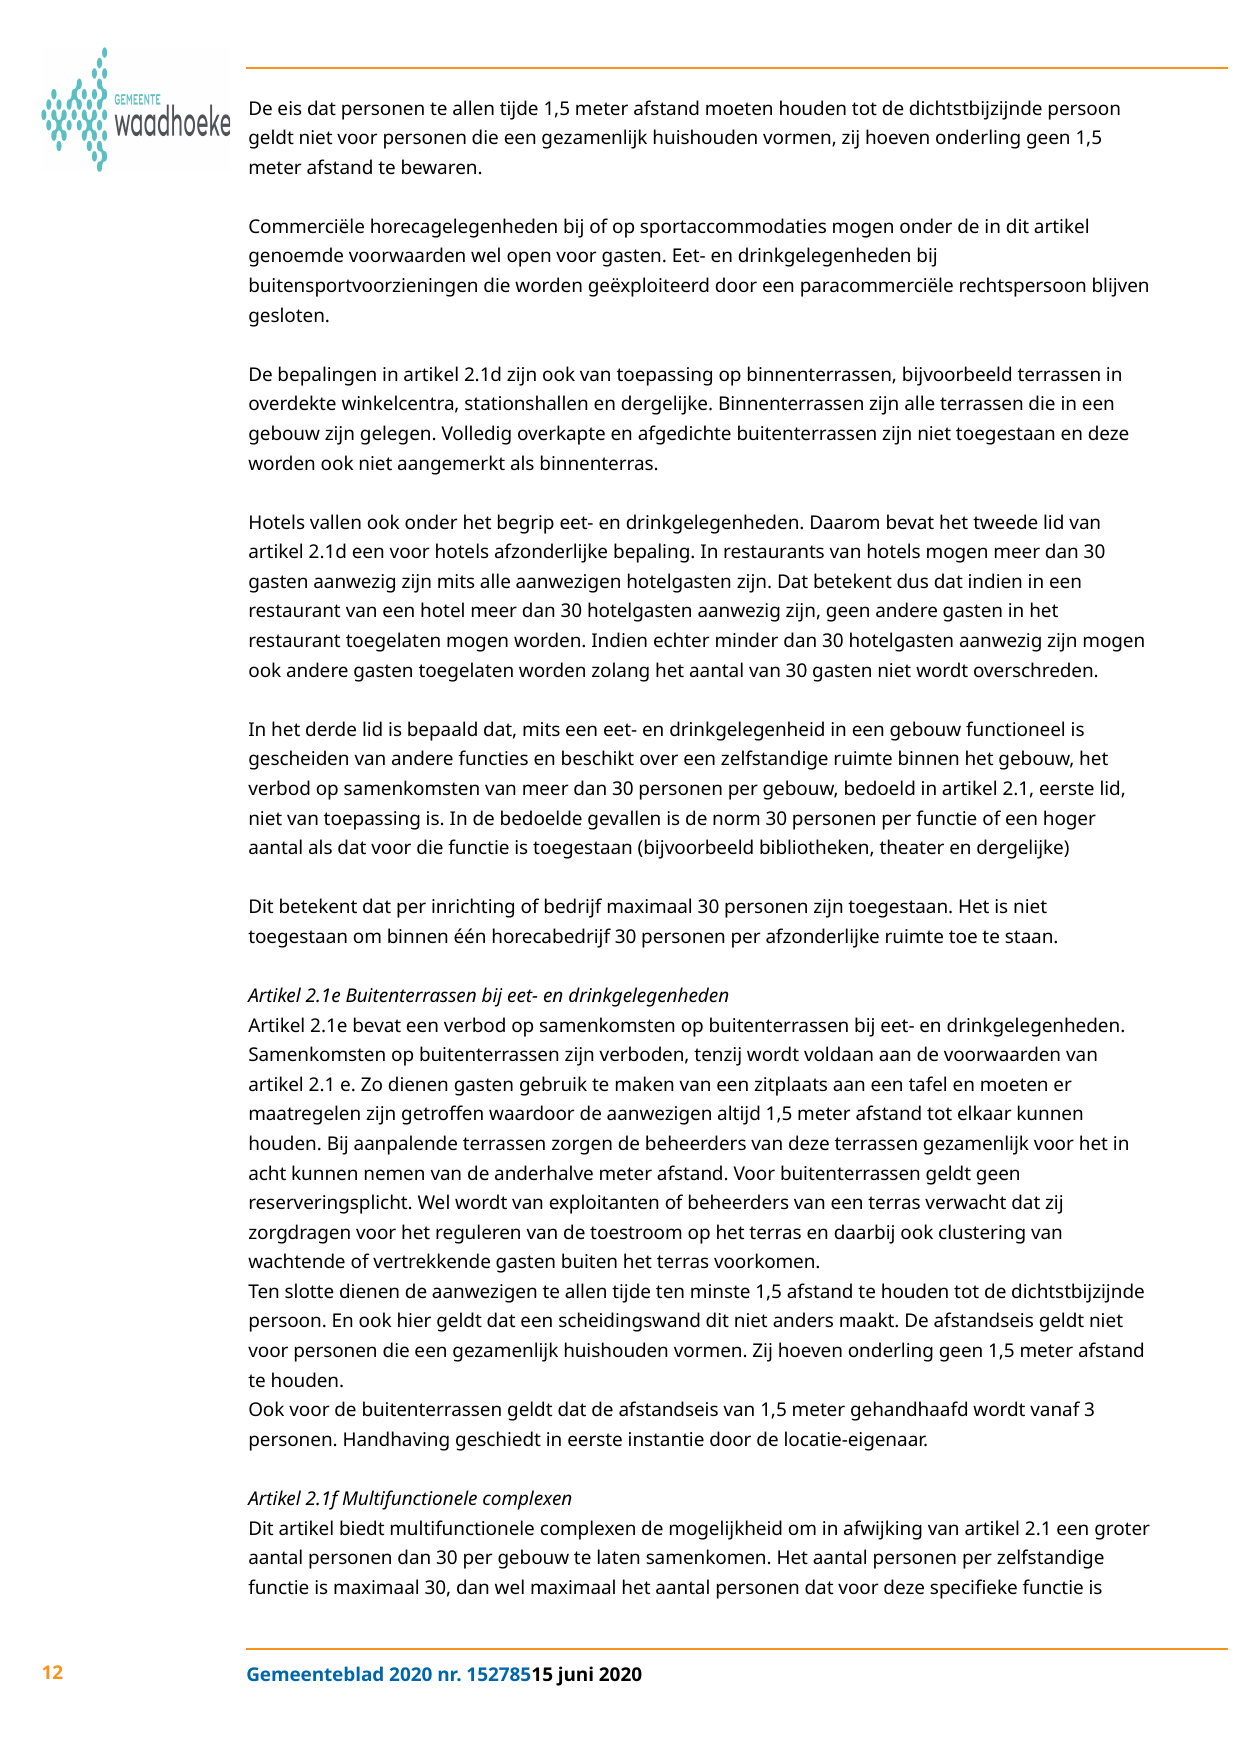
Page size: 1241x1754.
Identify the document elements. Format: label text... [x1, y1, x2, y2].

text Dit betekent dat per inrichting of bedrijf maximaal 30 personen zijn toegestaan. Het is niet toegestaan om binnen één horecabedrijf 30 personen per afzonderlijke ruimte toe te staan. [248, 893, 1152, 949]
text Commerciële horecagelegenheden bij of op sportaccommodaties mogen onder de in dit artikel genoemde voorwaarden wel open voor gasten. Eet- en drinkgelegenheden bij buitensportvoorzieningen die worden geëxploiteerd door een paracommerciële rechtspersoon blijven gesloten. [248, 213, 1152, 328]
text De eis dat personen te allen tijde 1,5 meter afstand moeten houden tot de dichtstbijzijnde persoon geldt niet voor personen die een gezamenlijk huishouden vormen, zij hoeven onderling geen 1,5 meter afstand te bewaren. [248, 95, 1152, 180]
text Artikel 2.1f Multifunctionele complexen [248, 1485, 1152, 1511]
text Ook voor de buitenterrassen geldt dat de afstandseis van 1,5 meter gehandhaafd wordt vanaf 3 personen. Handhaving geschiedt in eerste instantie door de locatie-eigenaar. [248, 1396, 1152, 1452]
text In het derde lid is bepaald dat, mits een eet- en drinkgelegenheid in een gebouw functioneel is gescheiden van andere functies en beschikt over een zelfstandige ruimte binnen het gebouw, het verbod op samenkomsten van meer dan 30 personen per gebouw, bedoeld in artikel 2.1, eerste lid, niet van toepassing is. In de bedoelde gevallen is de norm 30 personen per functie of een hoger aantal als dat voor die functie is toegestaan (bijvoorbeeld bibliotheken, theater en dergelijke) [248, 716, 1152, 860]
text Ten slotte dienen de aanwezigen te allen tijde ten minste 1,5 afstand te houden tot de dichtstbijzijnde persoon. En ook hier geldt dat een scheidingswand dit niet anders maakt. De afstandseis geldt niet voor personen die een gezamenlijk huishouden vormen. Zij hoeven onderling geen 1,5 meter afstand te houden. [248, 1278, 1152, 1393]
text Hotels vallen ook onder het begrip eet- en drinkgelegenheden. Daarom bevat het tweede lid van artikel 2.1d een voor hotels afzonderlijke bepaling. In restaurants van hotels mogen meer dan 30 gasten aanwezig zijn mits alle aanwezigen hotelgasten zijn. Dat betekent dus dat indien in een restaurant van een hotel meer dan 30 hotelgasten aanwezig zijn, geen andere gasten in het restaurant toegelaten mogen worden. Indien echter minder dan 30 hotelgasten aanwezig zijn mogen ook andere gasten toegelaten worden zolang het aantal van 30 gasten niet wordt overschreden. [248, 509, 1152, 683]
text Dit artikel biedt multifunctionele complexen de mogelijkheid om in afwijking van artikel 2.1 een groter aantal personen dan 30 per gebouw te laten samenkomen. Het aantal personen per zelfstandige functie is maximaal 30, dan wel maximaal het aantal personen dat voor deze specifieke functie is [248, 1515, 1152, 1600]
picture [41, 47, 231, 172]
text De bepalingen in artikel 2.1d zijn ook van toepassing op binnenterrassen, bijvoorbeeld terrassen in overdekte winkelcentra, stationshallen en dergelijke. Binnenterrassen zijn alle terrassen die in een gebouw zijn gelegen. Volledig overkapte en afgedichte buitenterrassen zijn niet toegestaan en deze worden ook niet aangemerkt als binnenterras. [248, 361, 1152, 476]
text Artikel 2.1e Buitenterrassen bij eet- en drinkgelegenheden [248, 982, 1152, 1008]
text Artikel 2.1e bevat een verbod op samenkomsten op buitenterrassen bij eet- en drinkgelegenheden. Samenkomsten op buitenterrassen zijn verboden, tenzij wordt voldaan aan de voorwaarden van artikel 2.1 e. Zo dienen gasten gebruik te maken van een zitplaats aan een tafel en moeten er maatregelen zijn getroffen waardoor de aanwezigen altijd 1,5 meter afstand tot elkaar kunnen houden. Bij aanpalende terrassen zorgen de beheerders van deze terrassen gezamenlijk voor het in acht kunnen nemen van de anderhalve meter afstand. Voor buitenterrassen geldt geen reserveringsplicht. Wel wordt van exploitanten of beheerders van een terras verwacht dat zij zorgdragen voor het reguleren van de toestroom op het terras en daarbij ook clustering van wachtende of vertrekkende gasten buiten het terras voorkomen. [248, 1012, 1152, 1274]
